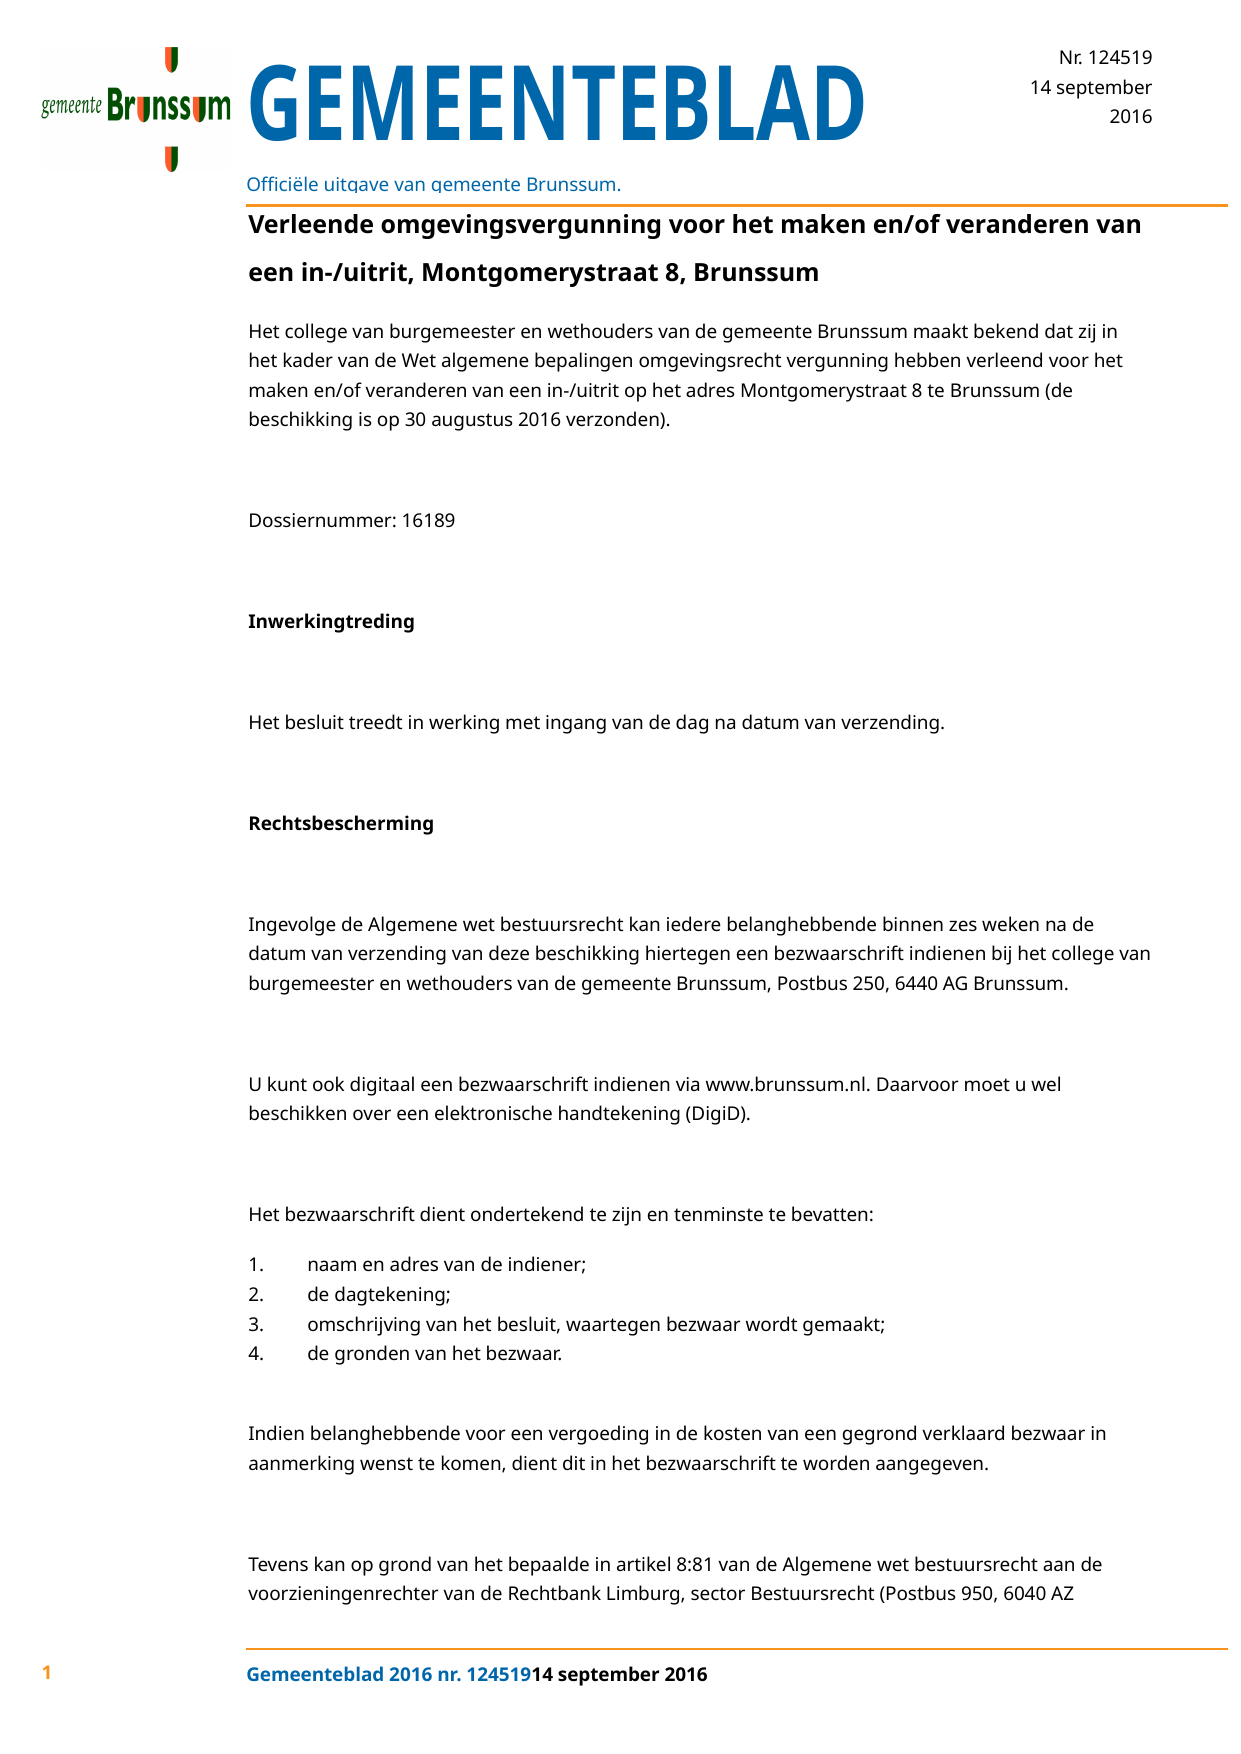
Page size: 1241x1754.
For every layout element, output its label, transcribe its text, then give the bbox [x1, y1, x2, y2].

text Rechtsbescherming [248, 810, 1152, 836]
text Verleende omgevingsvergunning voor het maken en/of veranderen van een in-/uitrit, Montgomerystraat 8, Brunssum [248, 207, 1152, 288]
text Ingevolge de Algemene wet bestuursrecht kan iedere belanghebbende binnen zes weken na de datum van verzending van deze beschikking hiertegen een bezwaarschrift indienen bij het college van burgemeester en wethouders van de gemeente Brunssum, Postbus 250, 6440 AG Brunssum. [248, 911, 1152, 996]
list de dagtekening; [248, 1281, 1152, 1307]
list omschrijving van het besluit, waartegen bezwaar wordt gemaakt; [248, 1311, 1152, 1337]
text Indien belanghebbende voor een vergoeding in de kosten van een gegrond verklaard bezwaar in aanmerking wenst te komen, dient dit in het bezwaarschrift te worden aangegeven. [248, 1420, 1152, 1476]
text Inwerkingtreding [248, 608, 1152, 634]
text Dossiernummer: 16189 [248, 507, 1152, 533]
text Het bezwaarschrift dient ondertekend te zijn en tenminste te bevatten: [248, 1201, 1152, 1227]
text U kunt ook digitaal een bezwaarschrift indienen via www.brunssum.nl. Daarvoor moet u wel beschikken over een elektronische handtekening (DigiD). [248, 1071, 1152, 1126]
text Het college van burgemeester en wethouders van de gemeente Brunssum maakt bekend dat zij in het kader van de Wet algemene bepalingen omgevingsrecht vergunning hebben verleend voor het maken en/of veranderen van een in-/uitrit op het adres Montgomerystraat 8 te Brunssum (de beschikking is op 30 augustus 2016 verzonden). [248, 318, 1152, 432]
list naam en adres van de indiener; [248, 1252, 1152, 1277]
text Tevens kan op grond van het bepaalde in artikel 8:81 van de Algemene wet bestuursrecht aan de voorzieningenrechter van de Rechtbank Limburg, sector Bestuursrecht (Postbus 950, 6040 AZ [248, 1551, 1152, 1606]
picture [41, 47, 231, 172]
list de gronden van het bezwaar. [248, 1340, 1152, 1366]
text Het besluit treedt in werking met ingang van de dag na datum van verzending. [248, 709, 1152, 735]
